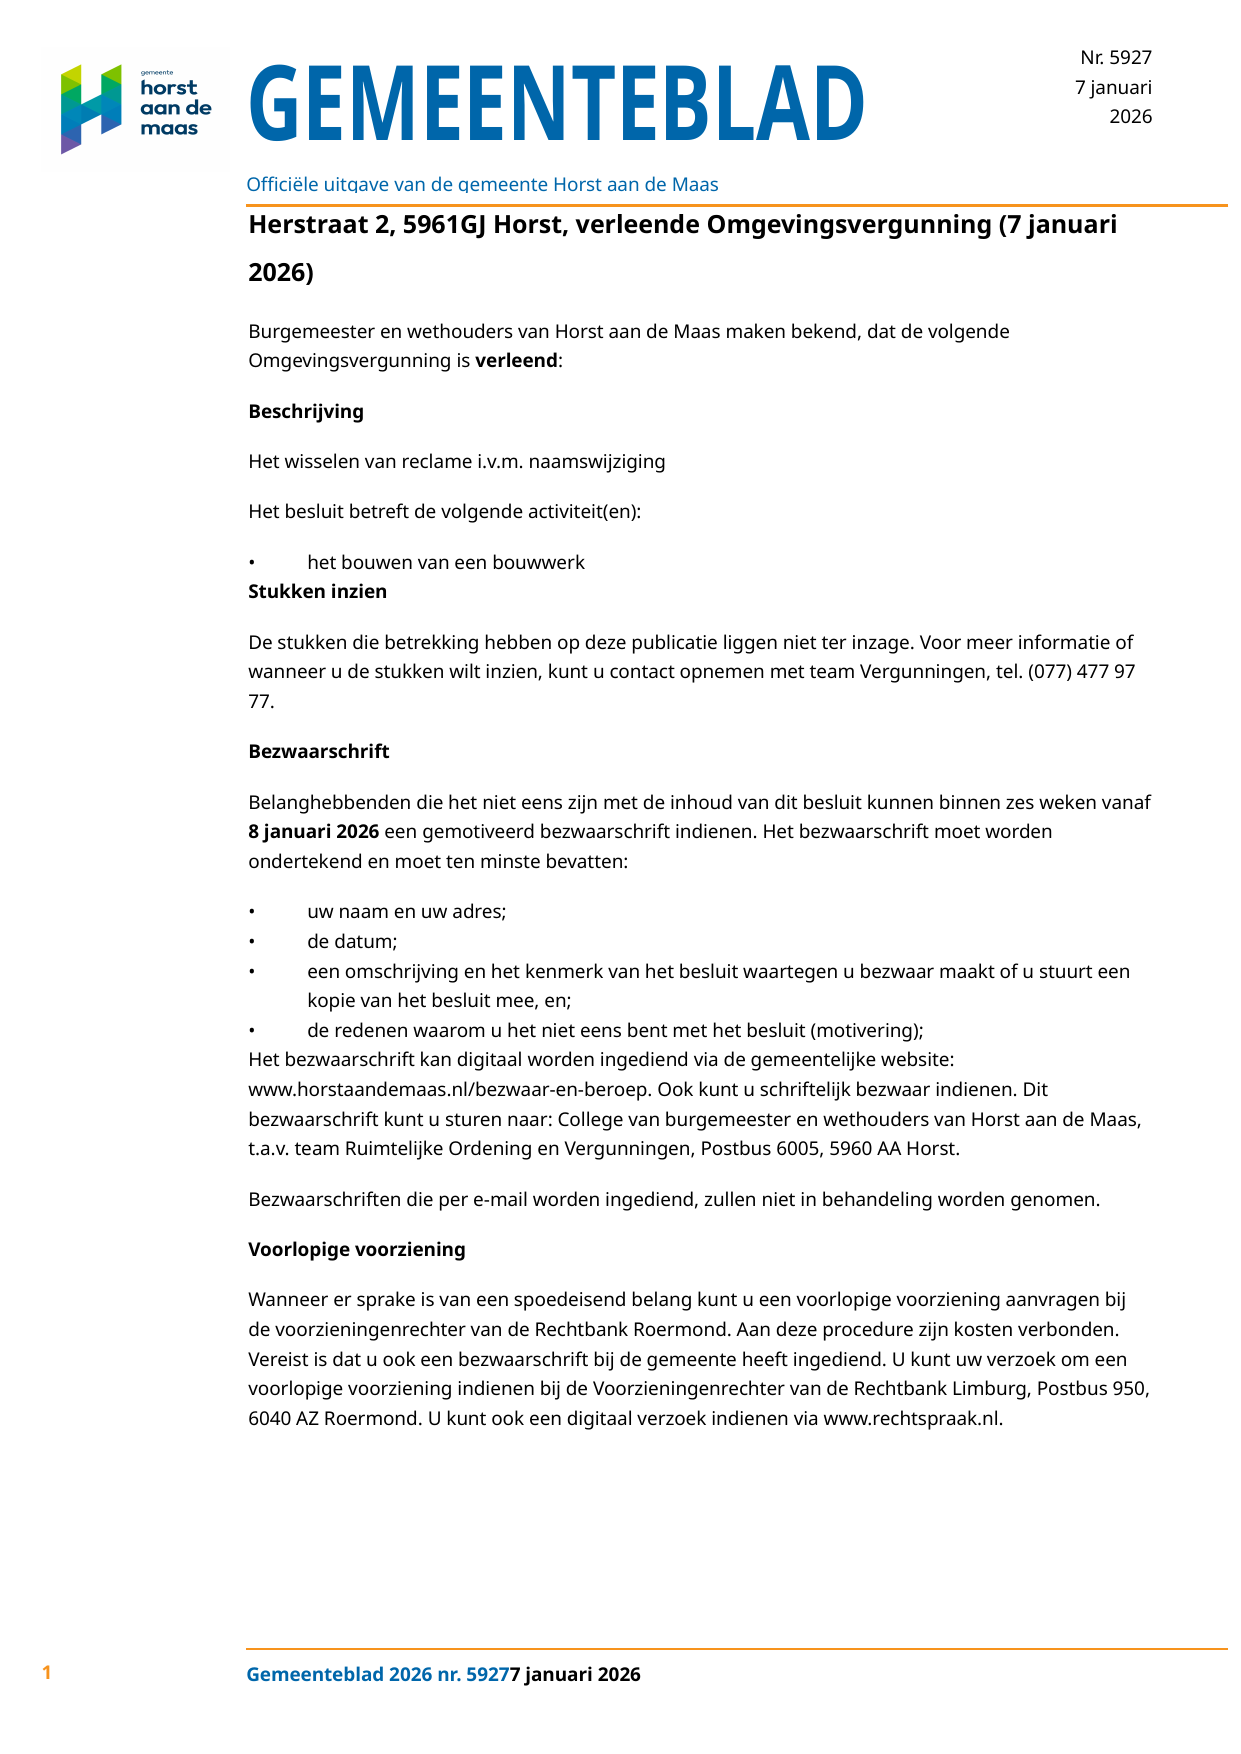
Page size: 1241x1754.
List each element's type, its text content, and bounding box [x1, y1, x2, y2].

text Bezwaarschriften die per e-mail worden ingediend, zullen niet in behandeling worden genomen. [248, 1186, 1152, 1212]
text Beschrijving [248, 398, 1152, 424]
text Het wisselen van reclame i.v.m. naamswijziging [248, 448, 1152, 474]
list uw naam en uw adres; [248, 899, 1152, 924]
list een omschrijving en het kenmerk van het besluit waartegen u bezwaar maakt of u stuurt een kopie van het besluit mee, en; [248, 958, 1152, 1013]
text Bezwaarschrift [248, 739, 1152, 764]
list het bouwen van een bouwwerk [248, 549, 1152, 575]
list de datum; [248, 928, 1152, 954]
text Stukken inzien [248, 579, 1152, 604]
text Belanghebbenden die het niet eens zijn met de inhoud van dit besluit kunnen binnen zes weken vanaf 8 januari 2026 een gemotiveerd bezwaarschrift indienen. Het bezwaarschrift moet worden ondertekend en moet ten minste bevatten: [248, 789, 1152, 874]
text Het besluit betreft de volgende activiteit(en): [248, 499, 1152, 524]
text Voorlopige voorziening [248, 1236, 1152, 1262]
text Het bezwaarschrift kan digitaal worden ingediend via de gemeentelijke website: www.horstaandemaas.nl/bezwaar-en-beroep. Ook kunt u schriftelijk bezwaar indienen. Dit bezwaarschrift kunt u sturen naar: College van burgemeester en wethouders van Horst aan de Maas, t.a.v. team Ruimtelijke Ordening en Vergunningen, Postbus 6005, 5960 AA Horst. [248, 1047, 1152, 1161]
picture [41, 47, 231, 172]
text Wanneer er sprake is van een spoedeisend belang kunt u een voorlopige voorziening aanvragen bij de voorzieningenrechter van de Rechtbank Roermond. Aan deze procedure zijn kosten verbonden. Vereist is dat u ook een bezwaarschrift bij de gemeente heeft ingediend. U kunt uw verzoek om een voorlopige voorziening indienen bij de Voorzieningenrechter van de Rechtbank Limburg, Postbus 950, 6040 AZ Roermond. U kunt ook een digitaal verzoek indienen via www.rechtspraak.nl. [248, 1287, 1152, 1431]
text De stukken die betrekking hebben op deze publicatie liggen niet ter inzage. Voor meer informatie of wanneer u de stukken wilt inzien, kunt u contact opnemen met team Vergunningen, tel. (077) 477 97 77. [248, 629, 1152, 714]
text Burgemeester en wethouders van Horst aan de Maas maken bekend, dat de volgende Omgevingsvergunning is verleend: [248, 318, 1152, 373]
list de redenen waarom u het niet eens bent met het besluit (motivering); [248, 1017, 1152, 1043]
text Herstraat 2, 5961GJ Horst, verleende Omgevingsvergunning (7 januari 2026) [248, 207, 1152, 288]
